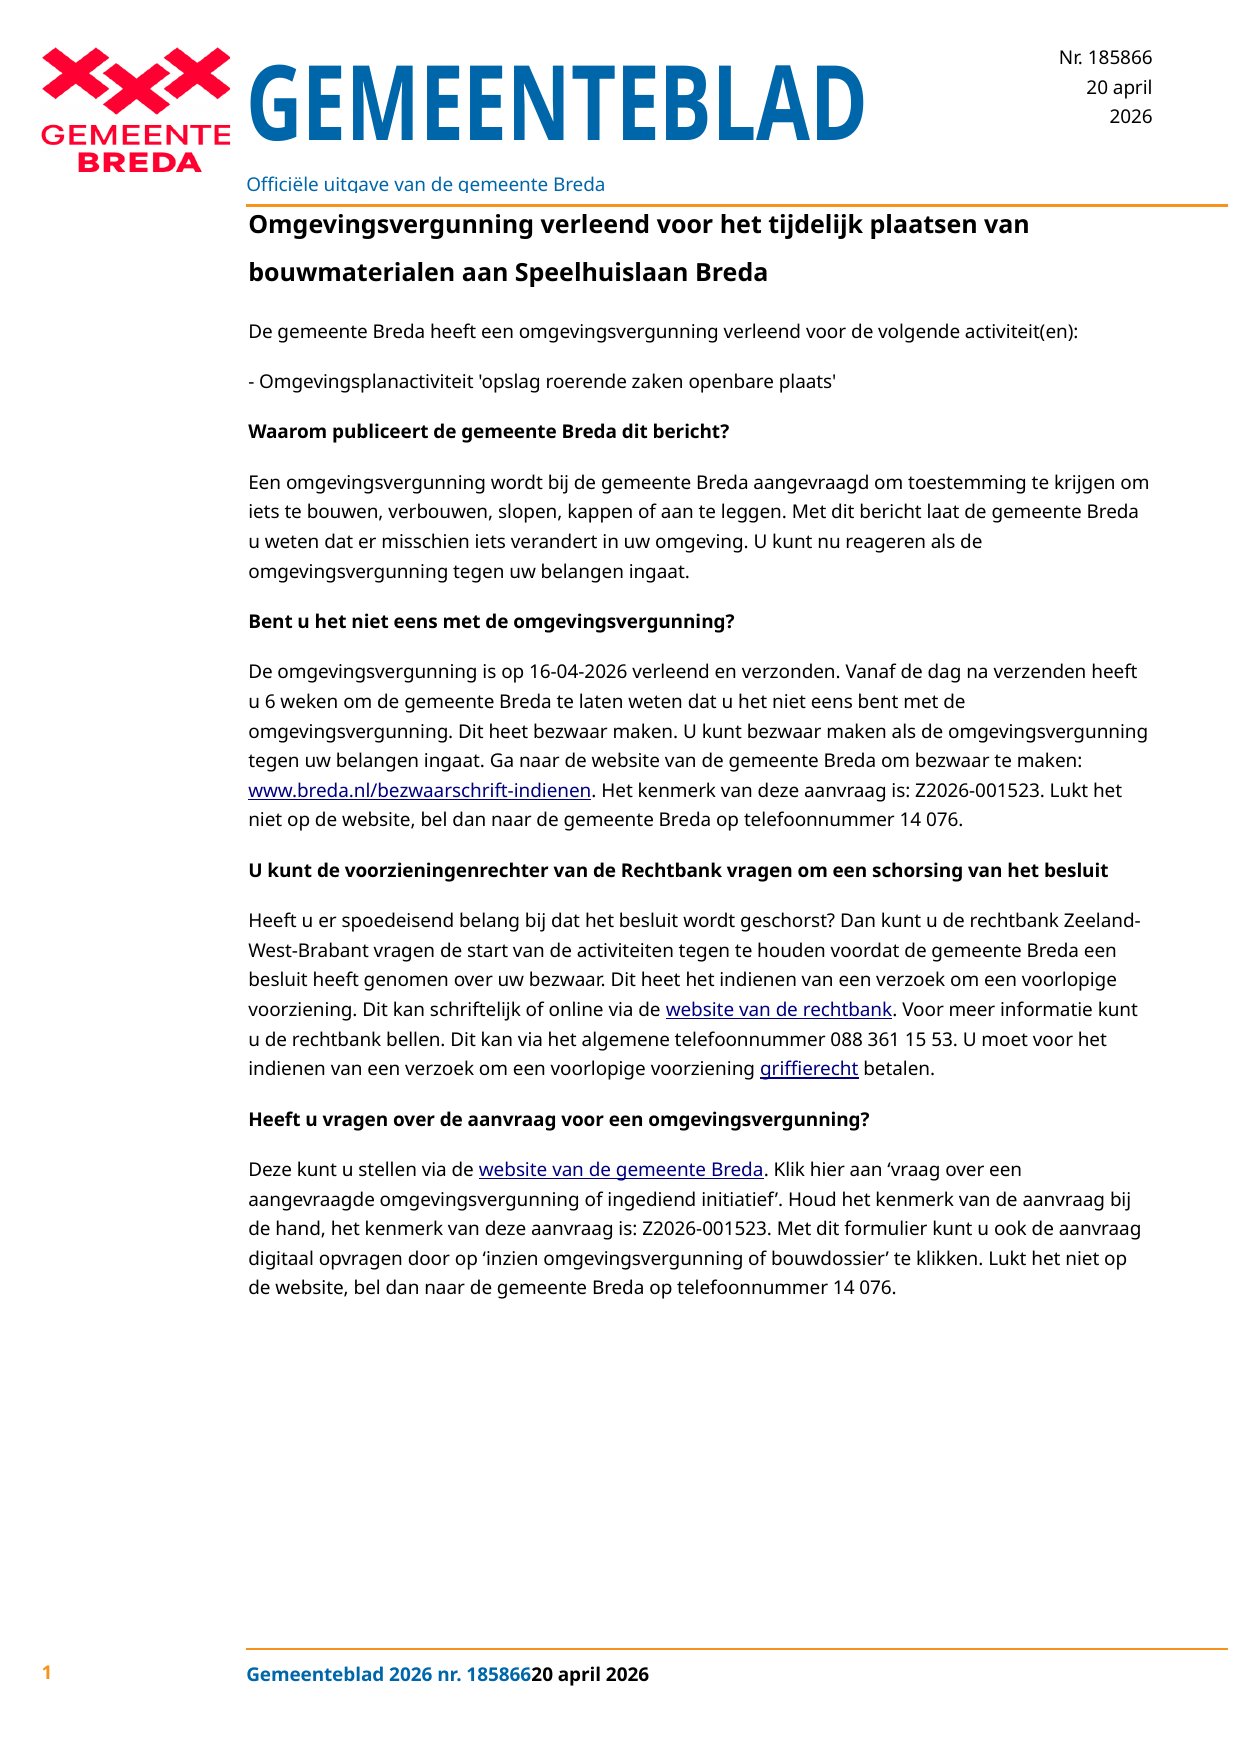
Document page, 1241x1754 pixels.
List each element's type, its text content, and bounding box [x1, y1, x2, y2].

text De gemeente Breda heeft een omgevingsvergunning verleend voor de volgende activiteit(en): [248, 318, 1152, 344]
text Bent u het niet eens met de omgevingsvergunning? [248, 608, 1152, 634]
text - Omgevingsplanactiviteit 'opslag roerende zaken openbare plaats' [248, 368, 1152, 394]
text De omgevingsvergunning is op 16-04-2026 verleend en verzonden. Vanaf de dag na verzenden heeft u 6 weken om de gemeente Breda te laten weten dat u het niet eens bent met de omgevingsvergunning. Dit heet bezwaar maken. U kunt bezwaar maken als de omgevingsvergunning tegen uw belangen ingaat. Ga naar de website van de gemeente Breda om bezwaar te maken: www.breda.nl/bezwaarschrift-indienen. Het kenmerk van deze aanvraag is: Z2026-001523. Lukt het niet op de website, bel dan naar de gemeente Breda op telefoonnummer 14 076. [248, 659, 1152, 832]
picture [41, 47, 231, 172]
text Deze kunt u stellen via de website van de gemeente Breda. Klik hier aan ‘vraag over een aangevraagde omgevingsvergunning of ingediend initiatief’. Houd het kenmerk van de aanvraag bij de hand, het kenmerk van deze aanvraag is: Z2026-001523. Met dit formulier kunt u ook de aanvraag digitaal opvragen door op ‘inzien omgevingsvergunning of bouwdossier’ te klikken. Lukt het niet op de website, bel dan naar de gemeente Breda op telefoonnummer 14 076. [248, 1156, 1152, 1300]
text Een omgevingsvergunning wordt bij de gemeente Breda aangevraagd om toestemming te krijgen om iets te bouwen, verbouwen, slopen, kappen of aan te leggen. Met dit bericht laat de gemeente Breda u weten dat er misschien iets verandert in uw omgeving. U kunt nu reageren als de omgevingsvergunning tegen uw belangen ingaat. [248, 469, 1152, 584]
text Heeft u vragen over de aanvraag voor een omgevingsvergunning? [248, 1106, 1152, 1132]
text Waarom publiceert de gemeente Breda dit bericht? [248, 419, 1152, 444]
text Heeft u er spoedeisend belang bij dat het besluit wordt geschorst? Dan kunt u de rechtbank Zeeland-West-Brabant vragen de start van de activiteiten tegen te houden voordat de gemeente Breda een besluit heeft genomen over uw bezwaar. Dit heet het indienen van een verzoek om een voorlopige voorziening. Dit kan schriftelijk of online via de website van de rechtbank. Voor meer informatie kunt u de rechtbank bellen. Dit kan via het algemene telefoonnummer 088 361 15 53. U moet voor het indienen van een verzoek om een voorlopige voorziening griffierecht betalen. [248, 907, 1152, 1081]
text Omgevingsvergunning verleend voor het tijdelijk plaatsen van bouwmaterialen aan Speelhuislaan Breda [248, 207, 1152, 288]
text U kunt de voorzieningenrechter van de Rechtbank vragen om een schorsing van het besluit [248, 857, 1152, 883]
